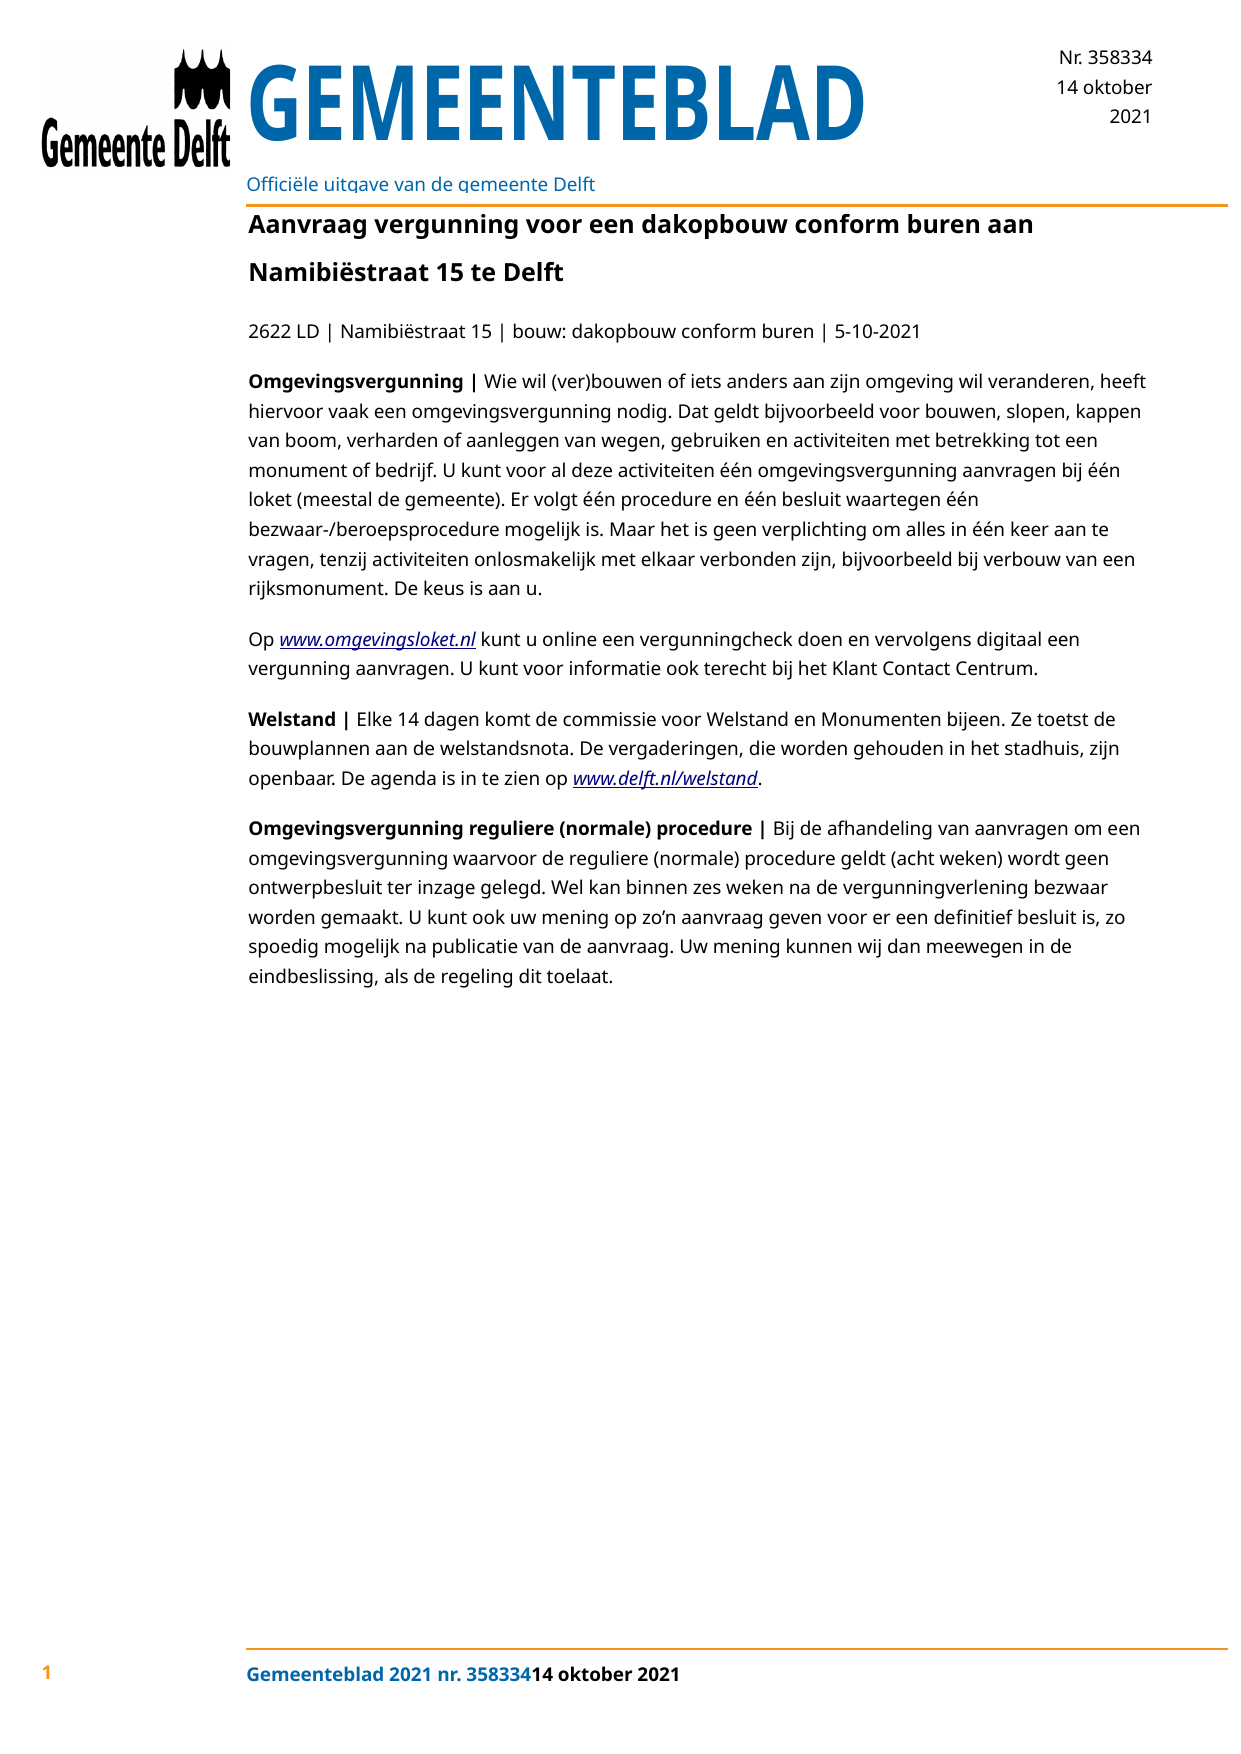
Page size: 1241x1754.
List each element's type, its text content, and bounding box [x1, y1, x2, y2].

text Welstand | Elke 14 dagen komt de commissie voor Welstand en Monumenten bijeen. Ze toetst de bouwplannen aan de welstandsnota. De vergaderingen, die worden gehouden in het stadhuis, zijn openbaar. De agenda is in te zien op www.delft.nl/welstand. [248, 706, 1152, 791]
picture [41, 47, 231, 172]
text Omgevingsvergunning | Wie wil (ver)bouwen of iets anders aan zijn omgeving wil veranderen, heeft hiervoor vaak een omgevingsvergunning nodig. Dat geldt bijvoorbeeld voor bouwen, slopen, kappen van boom, verharden of aanleggen van wegen, gebruiken en activiteiten met betrekking tot een monument of bedrijf. U kunt voor al deze activiteiten één omgevingsvergunning aanvragen bij één loket (meestal de gemeente). Er volgt één procedure en één besluit waartegen één bezwaar-/beroepsprocedure mogelijk is. Maar het is geen verplichting om alles in één keer aan te vragen, tenzij activiteiten onlosmakelijk met elkaar verbonden zijn, bijvoorbeeld bij verbouw van een rijksmonument. De keus is aan u. [248, 368, 1152, 601]
text 2622 LD | Namibiëstraat 15 | bouw: dakopbouw conform buren | 5-10-2021 [248, 318, 1152, 344]
text Op www.omgevingsloket.nl kunt u online een vergunningcheck doen en vervolgens digitaal een vergunning aanvragen. U kunt voor informatie ook terecht bij het Klant Contact Centrum. [248, 626, 1152, 681]
text Aanvraag vergunning voor een dakopbouw conform buren aan Namibiëstraat 15 te Delft [248, 207, 1152, 288]
text Omgevingsvergunning reguliere (normale) procedure | Bij de afhandeling van aanvragen om een omgevingsvergunning waarvoor de reguliere (normale) procedure geldt (acht weken) wordt geen ontwerpbesluit ter inzage gelegd. Wel kan binnen zes weken na de vergunningverlening bezwaar worden gemaakt. U kunt ook uw mening op zo’n aanvraag geven voor er een definitief besluit is, zo spoedig mogelijk na publicatie van de aanvraag. Uw mening kunnen wij dan meewegen in de eindbeslissing, als de regeling dit toelaat. [248, 815, 1152, 989]
